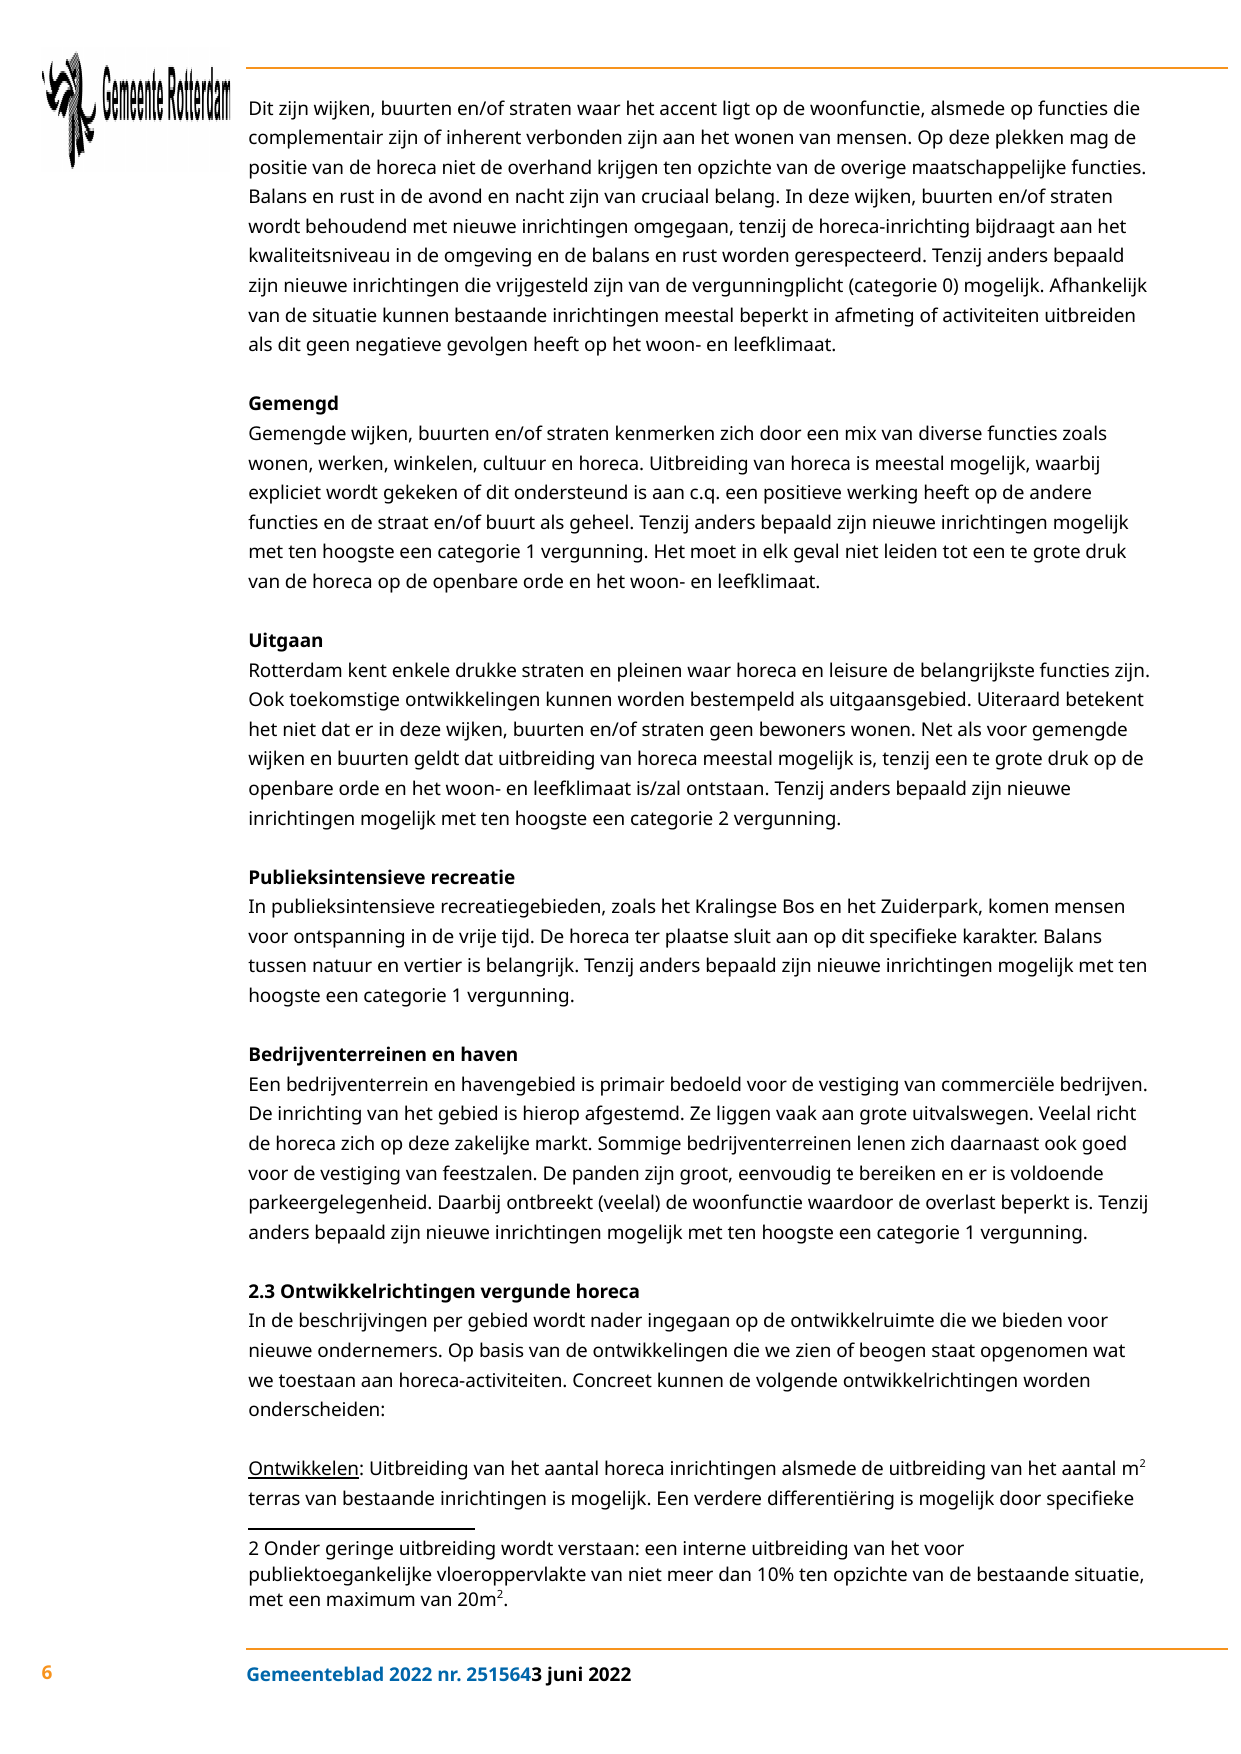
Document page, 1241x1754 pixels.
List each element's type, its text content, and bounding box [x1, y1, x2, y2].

text Dit zijn wijken, buurten en/of straten waar het accent ligt op de woonfunctie, alsmede op functies die complementair zijn of inherent verbonden zijn aan het wonen van mensen. Op deze plekken mag de positie van de horeca niet de overhand krijgen ten opzichte van de overige maatschappelijke functies. Balans en rust in de avond en nacht zijn van cruciaal belang. In deze wijken, buurten en/of straten wordt behoudend met nieuwe inrichtingen omgegaan, tenzij de horeca-inrichting bijdraagt aan het kwaliteitsniveau in de omgeving en de balans en rust worden gerespecteerd. Tenzij anders bepaald zijn nieuwe inrichtingen die vrijgesteld zijn van de vergunningplicht (categorie 0) mogelijk. Afhankelijk van de situatie kunnen bestaande inrichtingen meestal beperkt in afmeting of activiteiten uitbreiden als dit geen negatieve gevolgen heeft op het woon- en leefklimaat. [248, 95, 1152, 357]
text Gemengd [248, 391, 1152, 416]
text Uitgaan [248, 627, 1152, 653]
text Publieksintensieve recreatie [248, 864, 1152, 890]
text Gemengde wijken, buurten en/of straten kenmerken zich door een mix van diverse functies zoals wonen, werken, winkelen, cultuur en horeca. Uitbreiding van horeca is meestal mogelijk, waarbij expliciet wordt gekeken of dit ondersteund is aan c.q. een positieve werking heeft op de andere functies en de straat en/of buurt als geheel. Tenzij anders bepaald zijn nieuwe inrichtingen mogelijk met ten hoogste een categorie 1 vergunning. Het moet in elk geval niet leiden tot een te grote druk van de horeca op de openbare orde en het woon- en leefklimaat. [248, 420, 1152, 594]
text In de beschrijvingen per gebied wordt nader ingegaan op de ontwikkelruimte die we bieden voor nieuwe ondernemers. Op basis van de ontwikkelingen die we zien of beogen staat opgenomen wat we toestaan aan horeca-activiteiten. Concreet kunnen de volgende ontwikkelrichtingen worden onderscheiden: [248, 1308, 1152, 1422]
text Rotterdam kent enkele drukke straten en pleinen waar horeca en leisure de belangrijkste functies zijn. Ook toekomstige ontwikkelingen kunnen worden bestempeld als uitgaansgebied. Uiteraard betekent het niet dat er in deze wijken, buurten en/of straten geen bewoners wonen. Net als voor gemengde wijken en buurten geldt dat uitbreiding van horeca meestal mogelijk is, tenzij een te grote druk op de openbare orde en het woon- en leefklimaat is/zal ontstaan. Tenzij anders bepaald zijn nieuwe inrichtingen mogelijk met ten hoogste een categorie 2 vergunning. [248, 657, 1152, 831]
text In publieksintensieve recreatiegebieden, zoals het Kralingse Bos en het Zuiderpark, komen mensen voor ontspanning in de vrije tijd. De horeca ter plaatse sluit aan op dit specifieke karakter. Balans tussen natuur en vertier is belangrijk. Tenzij anders bepaald zijn nieuwe inrichtingen mogelijk met ten hoogste een categorie 1 vergunning. [248, 893, 1152, 1008]
picture [41, 47, 231, 172]
text Bedrijventerreinen en haven [248, 1041, 1152, 1067]
text Een bedrijventerrein en havengebied is primair bedoeld voor de vestiging van commerciële bedrijven. De inrichting van het gebied is hierop afgestemd. Ze liggen vaak aan grote uitvalswegen. Veelal richt de horeca zich op deze zakelijke markt. Sommige bedrijventerreinen lenen zich daarnaast ook goed voor de vestiging van feestzalen. De panden zijn groot, eenvoudig te bereiken en er is voldoende parkeergelegenheid. Daarbij ontbreekt (veelal) de woonfunctie waardoor de overlast beperkt is. Tenzij anders bepaald zijn nieuwe inrichtingen mogelijk met ten hoogste een categorie 1 vergunning. [248, 1071, 1152, 1245]
text Ontwikkelen: Uitbreiding van het aantal horeca inrichtingen alsmede de uitbreiding van het aantal m terras van bestaande inrichtingen is mogelijk. Een verdere differentiëring is mogelijk door specifieke [248, 1456, 1152, 1511]
text Onder geringe uitbreiding wordt verstaan: een interne uitbreiding van het voor publiektoegankelijke vloeroppervlakte van niet meer dan 10% ten opzichte van de bestaande situatie, met een maximum van 20m2. [248, 1535, 1152, 1612]
text 2.3 Ontwikkelrichtingen vergunde horeca [248, 1278, 1152, 1304]
